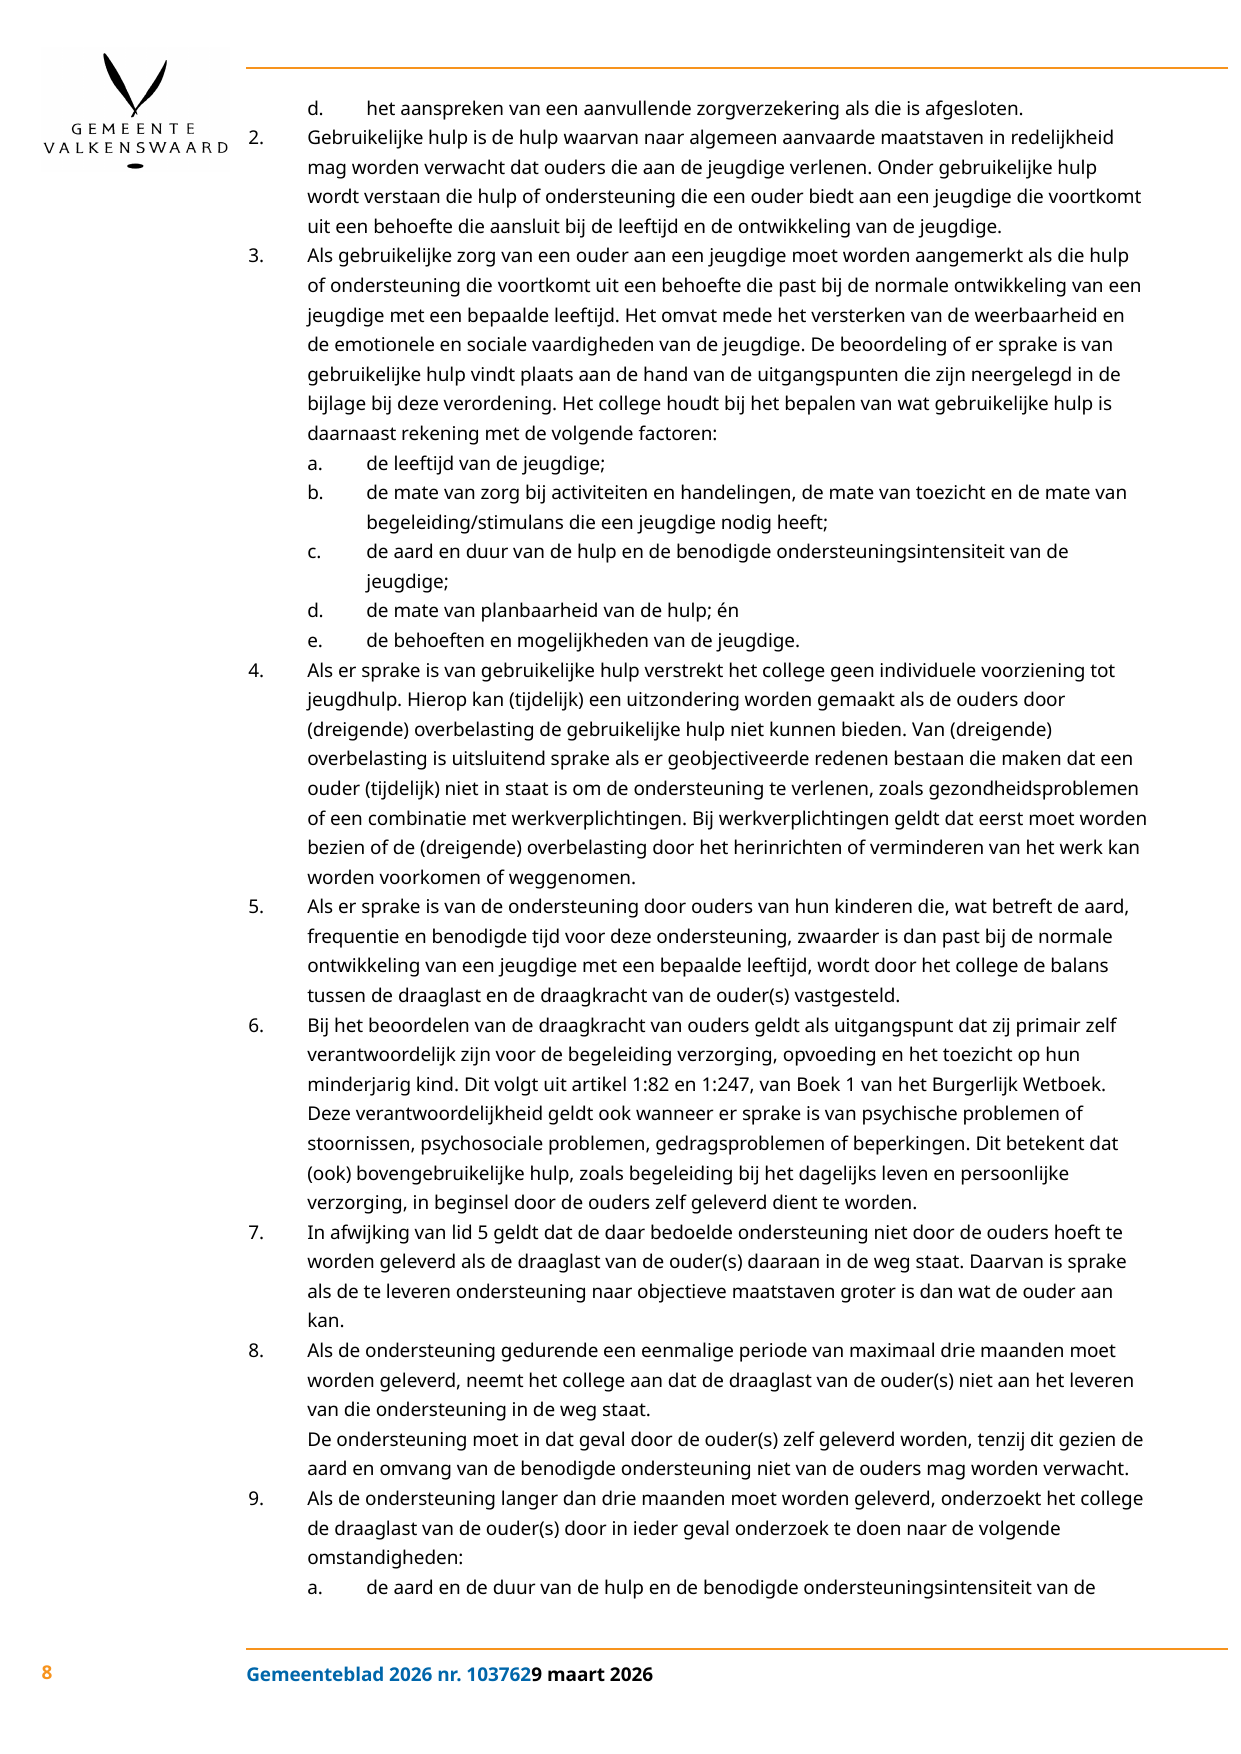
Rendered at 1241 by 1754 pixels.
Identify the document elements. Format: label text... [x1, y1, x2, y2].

list De ondersteuning moet in dat geval door de ouder(s) zelf geleverd worden, tenzij dit gezien de aard en omvang van de benodigde ondersteuning niet van de ouders mag worden verwacht. [248, 1426, 1152, 1481]
list Als gebruikelijke zorg van een ouder aan een jeugdige moet worden aangemerkt als die hulp of ondersteuning die voortkomt uit een behoefte die past bij de normale ontwikkeling van een jeugdige met een bepaalde leeftijd. Het omvat mede het versterken van de weerbaarheid en de emotionele en sociale vaardigheden van de jeugdige. De beoordeling of er sprake is van gebruikelijke hulp vindt plaats aan de hand van de uitgangspunten die zijn neergelegd in de bijlage bij deze verordening. Het college houdt bij het bepalen van wat gebruikelijke hulp is daarnaast rekening met de volgende factoren: [248, 243, 1152, 446]
list Als de ondersteuning langer dan drie maanden moet worden geleverd, onderzoekt het college de draaglast van de ouder(s) door in ieder geval onderzoek te doen naar de volgende omstandigheden: [248, 1485, 1152, 1570]
list de behoeften en mogelijkheden van de jeugdige. [307, 627, 1152, 653]
list Bij het beoordelen van de draagkracht van ouders geldt als uitgangspunt dat zij primair zelf verantwoordelijk zijn voor de begeleiding verzorging, opvoeding en het toezicht op hun minderjarig kind. Dit volgt uit artikel 1:82 en 1:247, van Boek 1 van het Burgerlijk Wetboek. Deze verantwoordelijkheid geldt ook wanneer er sprake is van psychische problemen of stoornissen, psychosociale problemen, gedragsproblemen of beperkingen. Dit betekent dat (ook) bovengebruikelijke hulp, zoals begeleiding bij het dagelijks leven en persoonlijke verzorging, in beginsel door de ouders zelf geleverd dient te worden. [248, 1012, 1152, 1215]
list de mate van zorg bij activiteiten en handelingen, de mate van toezicht en de mate van begeleiding/stimulans die een jeugdige nodig heeft; [307, 479, 1152, 535]
picture [41, 47, 231, 172]
list Gebruikelijke hulp is de hulp waarvan naar algemeen aanvaarde maatstaven in redelijkheid mag worden verwacht dat ouders die aan de jeugdige verlenen. Onder gebruikelijke hulp wordt verstaan die hulp of ondersteuning die een ouder biedt aan een jeugdige die voortkomt uit een behoefte die aansluit bij de leeftijd en de ontwikkeling van de jeugdige. [248, 124, 1152, 239]
list de leeftijd van de jeugdige; [307, 450, 1152, 476]
list het aanspreken van een aanvullende zorgverzekering als die is afgesloten. [307, 95, 1152, 121]
list de aard en duur van de hulp en de benodigde ondersteuningsintensiteit van de jeugdige; [307, 538, 1152, 594]
list In afwijking van lid 5 geldt dat de daar bedoelde ondersteuning niet door de ouders hoeft te worden geleverd als de draaglast van de ouder(s) daaraan in de weg staat. Daarvan is sprake als de te leveren ondersteuning naar objectieve maatstaven groter is dan wat de ouder aan kan. [248, 1219, 1152, 1333]
list Als de ondersteuning gedurende een eenmalige periode van maximaal drie maanden moet worden geleverd, neemt het college aan dat de draaglast van de ouder(s) niet aan het leveren van die ondersteuning in de weg staat. [248, 1337, 1152, 1422]
list de mate van planbaarheid van de hulp; én [307, 598, 1152, 623]
list Als er sprake is van de ondersteuning door ouders van hun kinderen die, wat betreft de aard, frequentie en benodigde tijd voor deze ondersteuning, zwaarder is dan past bij de normale ontwikkeling van een jeugdige met een bepaalde leeftijd, wordt door het college de balans tussen de draaglast en de draagkracht van de ouder(s) vastgesteld. [248, 893, 1152, 1008]
list de aard en de duur van de hulp en de benodigde ondersteuningsintensiteit van de [307, 1574, 1152, 1600]
list Als er sprake is van gebruikelijke hulp verstrekt het college geen individuele voorziening tot jeugdhulp. Hierop kan (tijdelijk) een uitzondering worden gemaakt als de ouders door (dreigende) overbelasting de gebruikelijke hulp niet kunnen bieden. Van (dreigende) overbelasting is uitsluitend sprake als er geobjectiveerde redenen bestaan die maken dat een ouder (tijdelijk) niet in staat is om de ondersteuning te verlenen, zoals gezondheidsproblemen of een combinatie met werkverplichtingen. Bij werkverplichtingen geldt dat eerst moet worden bezien of de (dreigende) overbelasting door het herinrichten of verminderen van het werk kan worden voorkomen of weggenomen. [248, 657, 1152, 890]
